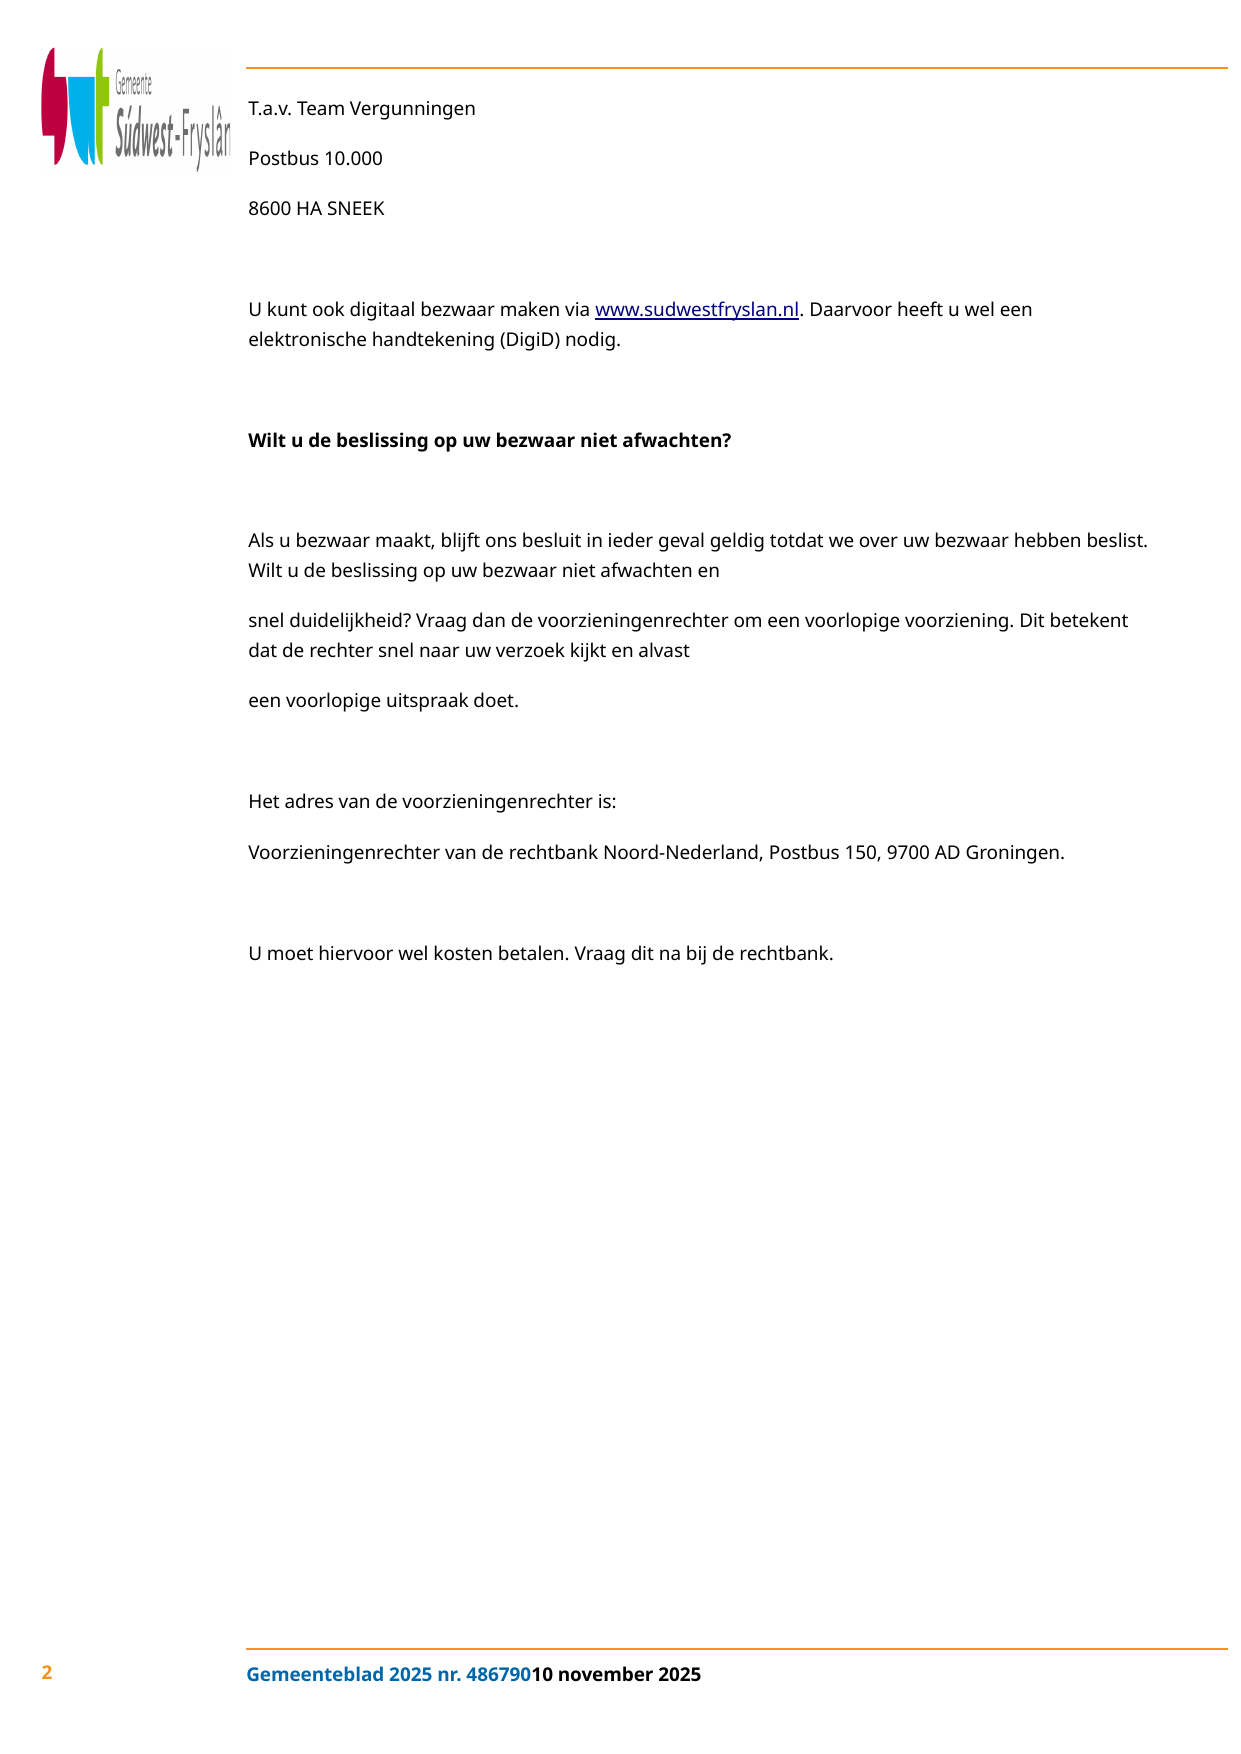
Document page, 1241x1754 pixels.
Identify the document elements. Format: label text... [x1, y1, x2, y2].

text Als u bezwaar maakt, blijft ons besluit in ieder geval geldig totdat we over uw bezwaar hebben beslist. Wilt u de beslissing op uw bezwaar niet afwachten en [248, 528, 1152, 583]
text U moet hiervoor wel kosten betalen. Vraag dit na bij de rechtbank. [248, 940, 1152, 966]
text U kunt ook digitaal bezwaar maken via www.sudwestfryslan.nl. Daarvoor heeft u wel een elektronische handtekening (DigiD) nodig. [248, 296, 1152, 352]
text Voorzieningenrechter van de rechtbank Noord-Nederland, Postbus 150, 9700 AD Groningen. [248, 839, 1152, 865]
text Postbus 10.000 [248, 145, 1152, 171]
text een voorlopige uitspraak doet. [248, 688, 1152, 713]
picture [41, 47, 231, 172]
text snel duidelijkheid? Vraag dan de voorzieningenrechter om een voorlopige voorziening. Dit betekent dat de rechter snel naar uw verzoek kijkt en alvast [248, 608, 1152, 663]
text Het adres van de voorzieningenrechter is: [248, 788, 1152, 814]
text T.a.v. Team Vergunningen [248, 95, 1152, 121]
text Wilt u de beslissing op uw bezwaar niet afwachten? [248, 427, 1152, 453]
text 8600 HA SNEEK [248, 196, 1152, 221]
